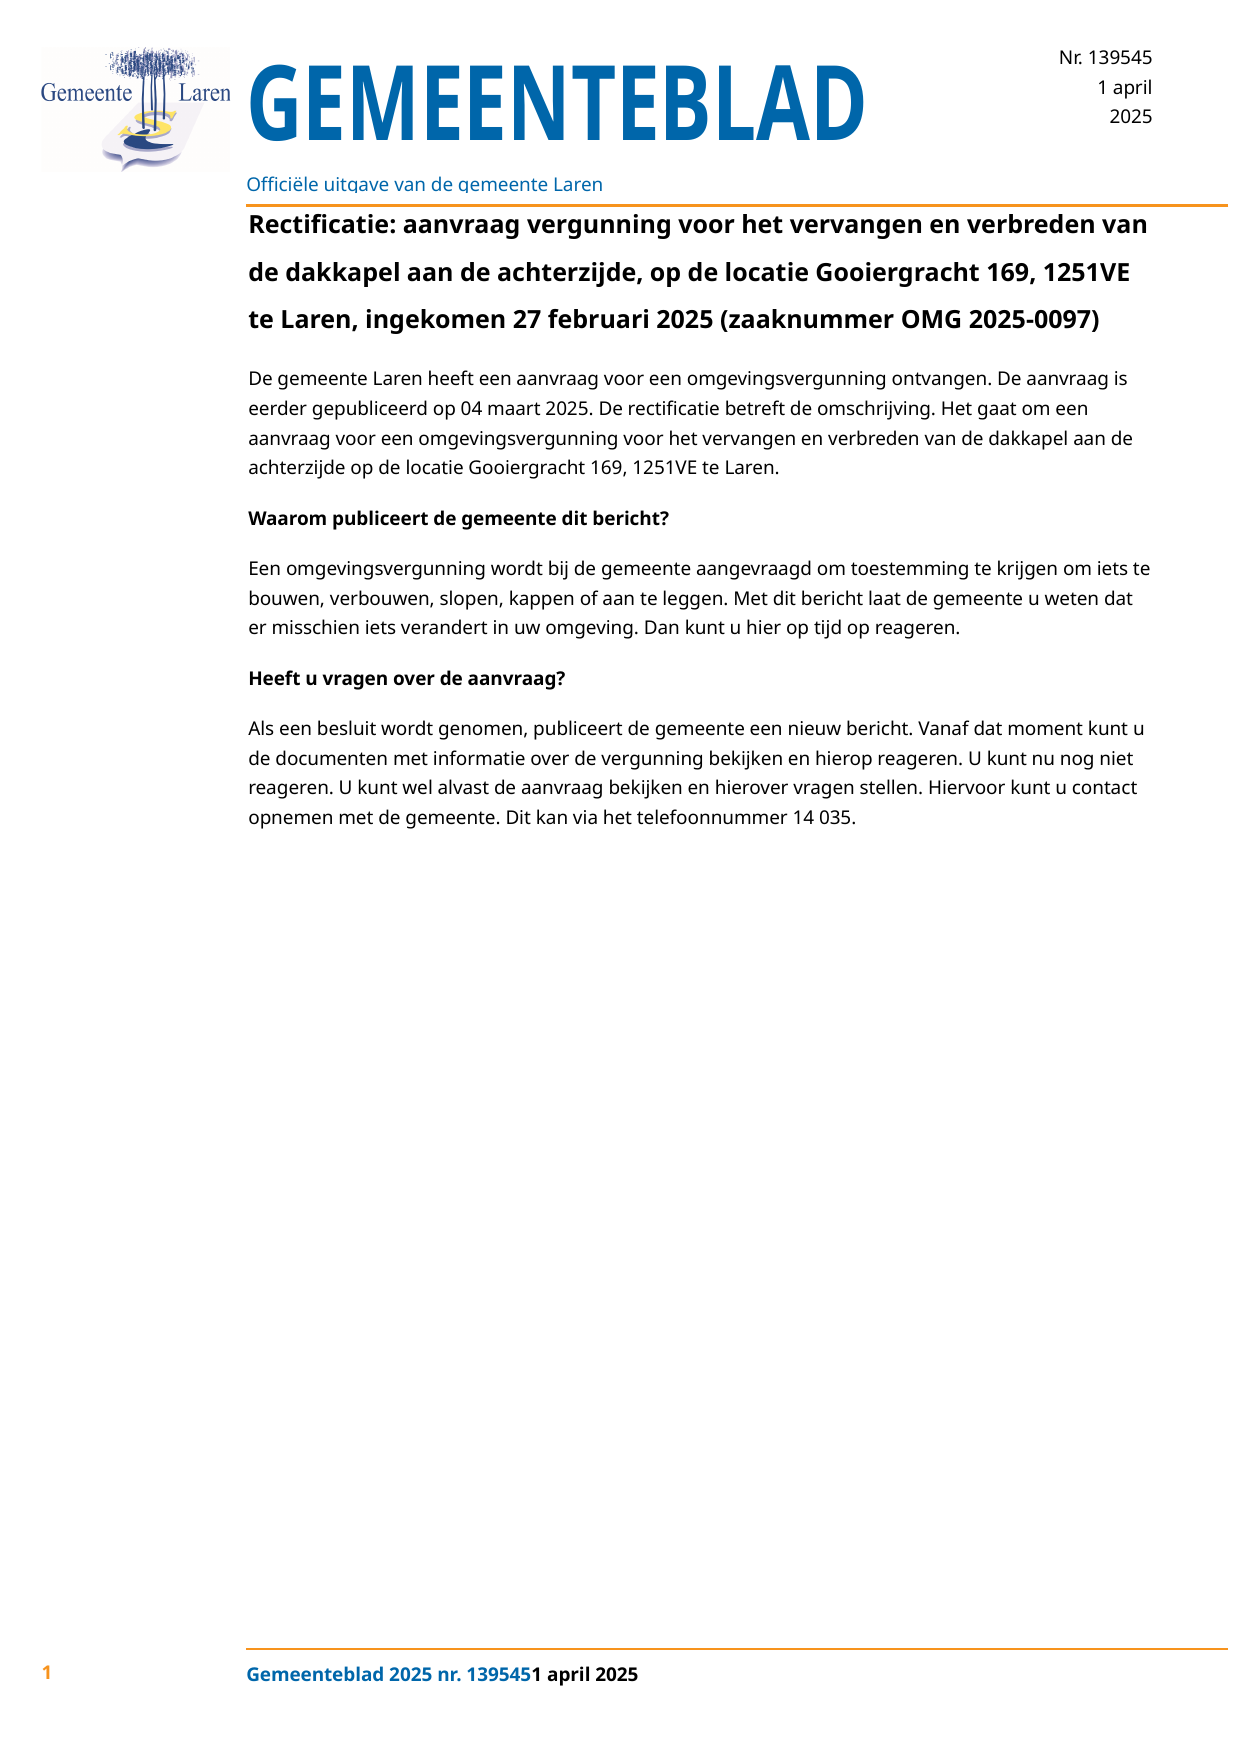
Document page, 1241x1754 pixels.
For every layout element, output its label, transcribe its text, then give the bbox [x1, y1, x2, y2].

picture [41, 47, 231, 172]
text Waarom publiceert de gemeente dit bericht? [248, 505, 1152, 530]
text Een omgevingsvergunning wordt bij de gemeente aangevraagd om toestemming te krijgen om iets te bouwen, verbouwen, slopen, kappen of aan te leggen. Met dit bericht laat de gemeente u weten dat er misschien iets verandert in uw omgeving. Dan kunt u hier op tijd op reageren. [248, 555, 1152, 640]
text Als een besluit wordt genomen, publiceert de gemeente een nieuw bericht. Vanaf dat moment kunt u de documenten met informatie over de vergunning bekijken en hierop reageren. U kunt nu nog niet reageren. U kunt wel alvast de aanvraag bekijken en hierover vragen stellen. Hiervoor kunt u contact opnemen met de gemeente. Dit kan via het telefoonnummer 14 035. [248, 715, 1152, 829]
text Heeft u vragen over de aanvraag? [248, 665, 1152, 690]
text De gemeente Laren heeft een aanvraag voor een omgevingsvergunning ontvangen. De aanvraag is eerder gepubliceerd op 04 maart 2025. De rectificatie betreft de omschrijving. Het gaat om een aanvraag voor een omgevingsvergunning voor het vervangen en verbreden van de dakkapel aan de achterzijde op de locatie Gooiergracht 169, 1251VE te Laren. [248, 366, 1152, 480]
text Rectificatie: aanvraag vergunning voor het vervangen en verbreden van de dakkapel aan de achterzijde, op de locatie Gooiergracht 169, 1251VE te Laren, ingekomen 27 februari 2025 (zaaknummer OMG 2025-0097) [248, 207, 1152, 336]
